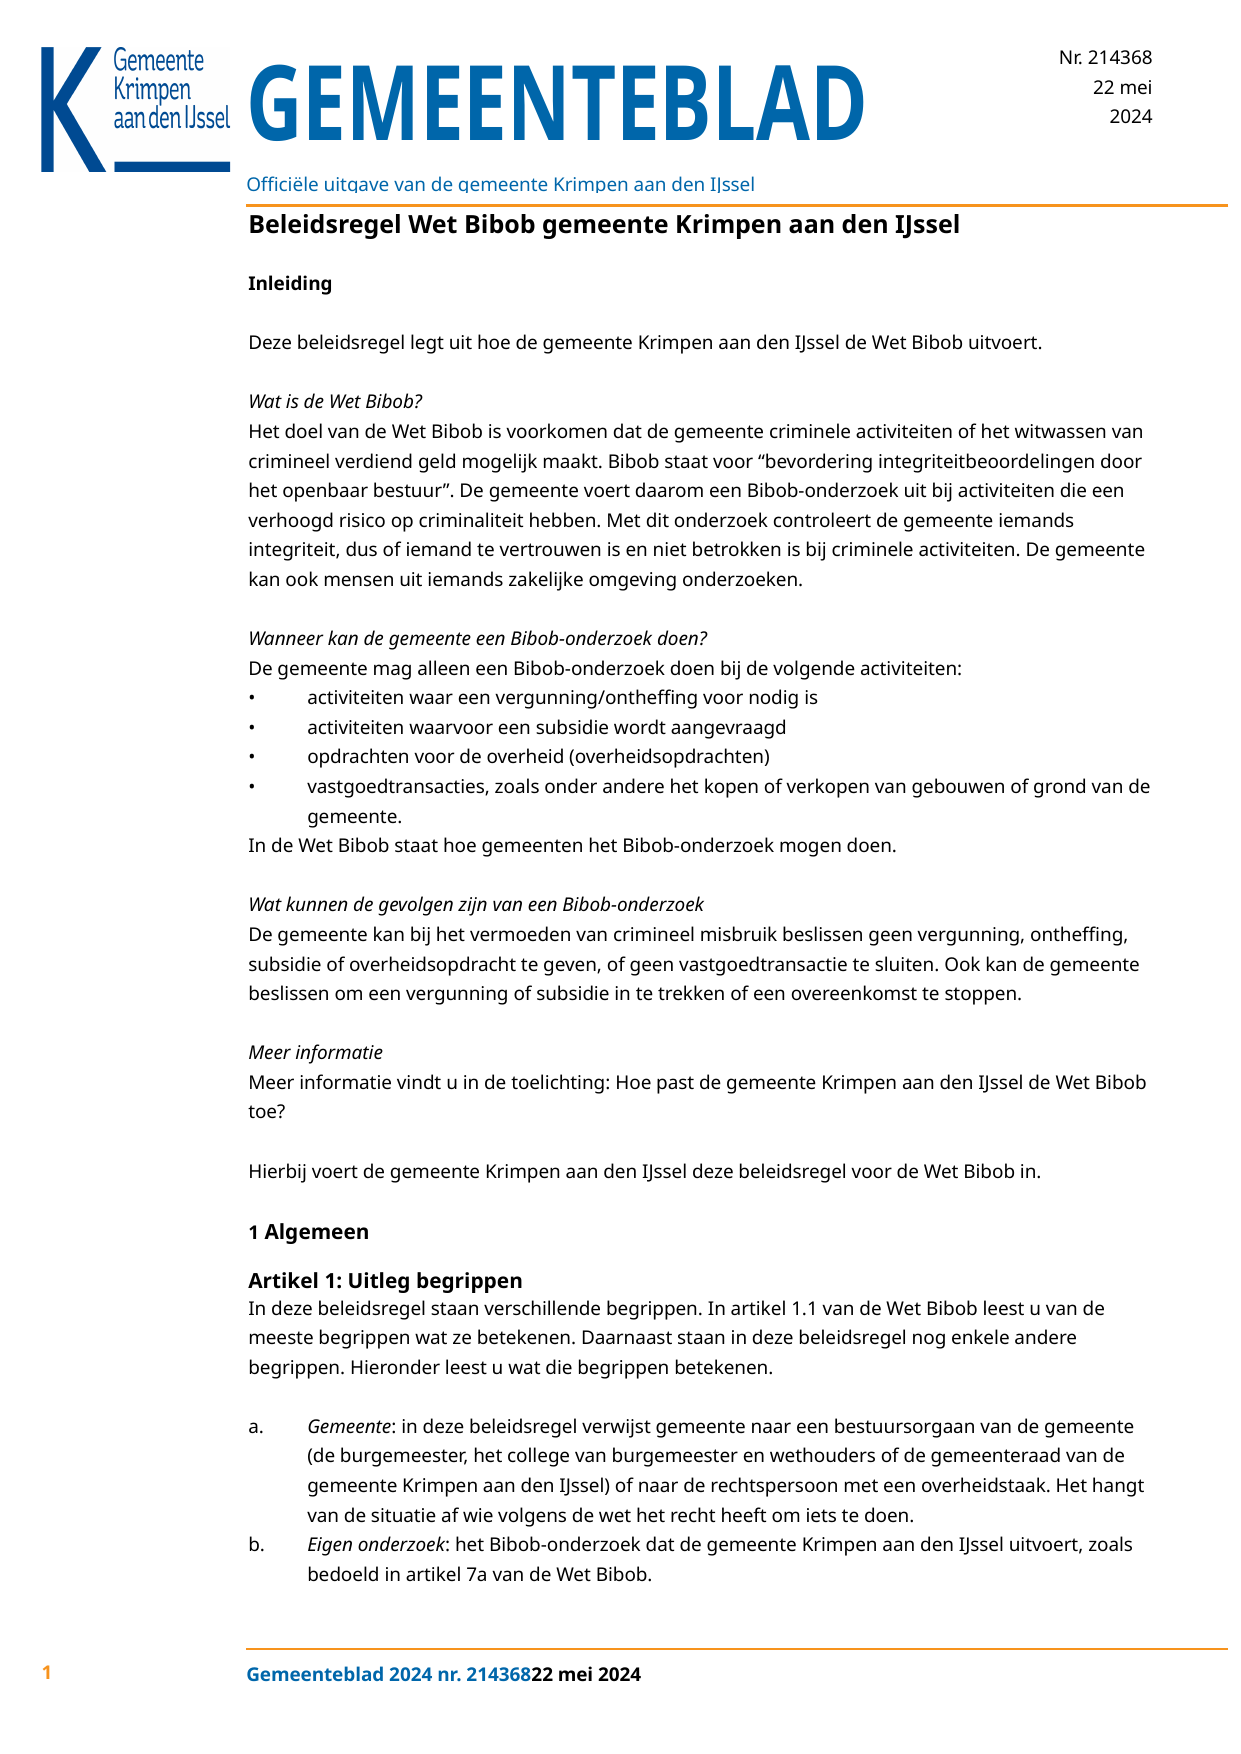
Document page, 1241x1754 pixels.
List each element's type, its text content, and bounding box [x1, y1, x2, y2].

text Beleidsregel Wet Bibob gemeente Krimpen aan den IJssel [248, 207, 1152, 241]
text Inleiding [248, 270, 1152, 296]
list activiteiten waarvoor een subsidie wordt aangevraagd [248, 714, 1152, 740]
text De gemeente mag alleen een Bibob-onderzoek doen bij de volgende activiteiten: [248, 655, 1152, 681]
text Meer informatie [248, 1039, 1152, 1065]
list opdrachten voor de overheid (overheidsopdrachten) [248, 744, 1152, 769]
list activiteiten waar een vergunning/ontheffing voor nodig is [248, 684, 1152, 710]
text Wanneer kan de gemeente een Bibob-onderzoek doen? [248, 625, 1152, 651]
text Artikel 1: Uitleg begrippen [248, 1266, 1152, 1295]
text Wat is de Wet Bibob? [248, 389, 1152, 414]
text Het doel van de Wet Bibob is voorkomen dat de gemeente criminele activiteiten of het witwassen van crimineel verdiend geld mogelijk maakt. Bibob staat voor “bevordering integriteitbeoordelingen door het openbaar bestuur”. De gemeente voert daarom een Bibob-onderzoek uit bij activiteiten die een verhoogd risico op criminaliteit hebben. Met dit onderzoek controleert de gemeente iemands integriteit, dus of iemand te vertrouwen is en niet betrokken is bij criminele activiteiten. De gemeente kan ook mensen uit iemands zakelijke omgeving onderzoeken. [248, 418, 1152, 592]
text In de Wet Bibob staat hoe gemeenten het Bibob-onderzoek mogen doen. [248, 832, 1152, 858]
text Deze beleidsregel legt uit hoe de gemeente Krimpen aan den IJssel de Wet Bibob uitvoert. [248, 329, 1152, 355]
list vastgoedtransacties, zoals onder andere het kopen of verkopen van gebouwen of grond van de gemeente. [248, 773, 1152, 828]
text 1 Algemeen [248, 1217, 1152, 1245]
text Hierbij voert de gemeente Krimpen aan den IJssel deze beleidsregel voor de Wet Bibob in. [248, 1158, 1152, 1183]
picture [41, 47, 231, 172]
text De gemeente kan bij het vermoeden van crimineel misbruik beslissen geen vergunning, ontheffing, subsidie of overheidsopdracht te geven, of geen vastgoedtransactie te sluiten. Ook kan de gemeente beslissen om een vergunning of subsidie in te trekken of een overeenkomst te stoppen. [248, 921, 1152, 1006]
text Meer informatie vindt u in de toelichting: Hoe past de gemeente Krimpen aan den IJssel de Wet Bibob toe? [248, 1069, 1152, 1124]
list Eigen onderzoek: het Bibob-onderzoek dat de gemeente Krimpen aan den IJssel uitvoert, zoals bedoeld in artikel 7a van de Wet Bibob. [248, 1531, 1152, 1587]
text Wat kunnen de gevolgen zijn van een Bibob-onderzoek [248, 892, 1152, 917]
text In deze beleidsregel staan verschillende begrippen. In artikel 1.1 van de Wet Bibob leest u van de meeste begrippen wat ze betekenen. Daarnaast staan in deze beleidsregel nog enkele andere begrippen. Hieronder leest u wat die begrippen betekenen. [248, 1295, 1152, 1379]
list Gemeente: in deze beleidsregel verwijst gemeente naar een bestuursorgaan van de gemeente (de burgemeester, het college van burgemeester en wethouders of de gemeenteraad van de gemeente Krimpen aan den IJssel) of naar de rechtspersoon met een overheidstaak. Het hangt van de situatie af wie volgens de wet het recht heeft om iets te doen. [248, 1413, 1152, 1527]
